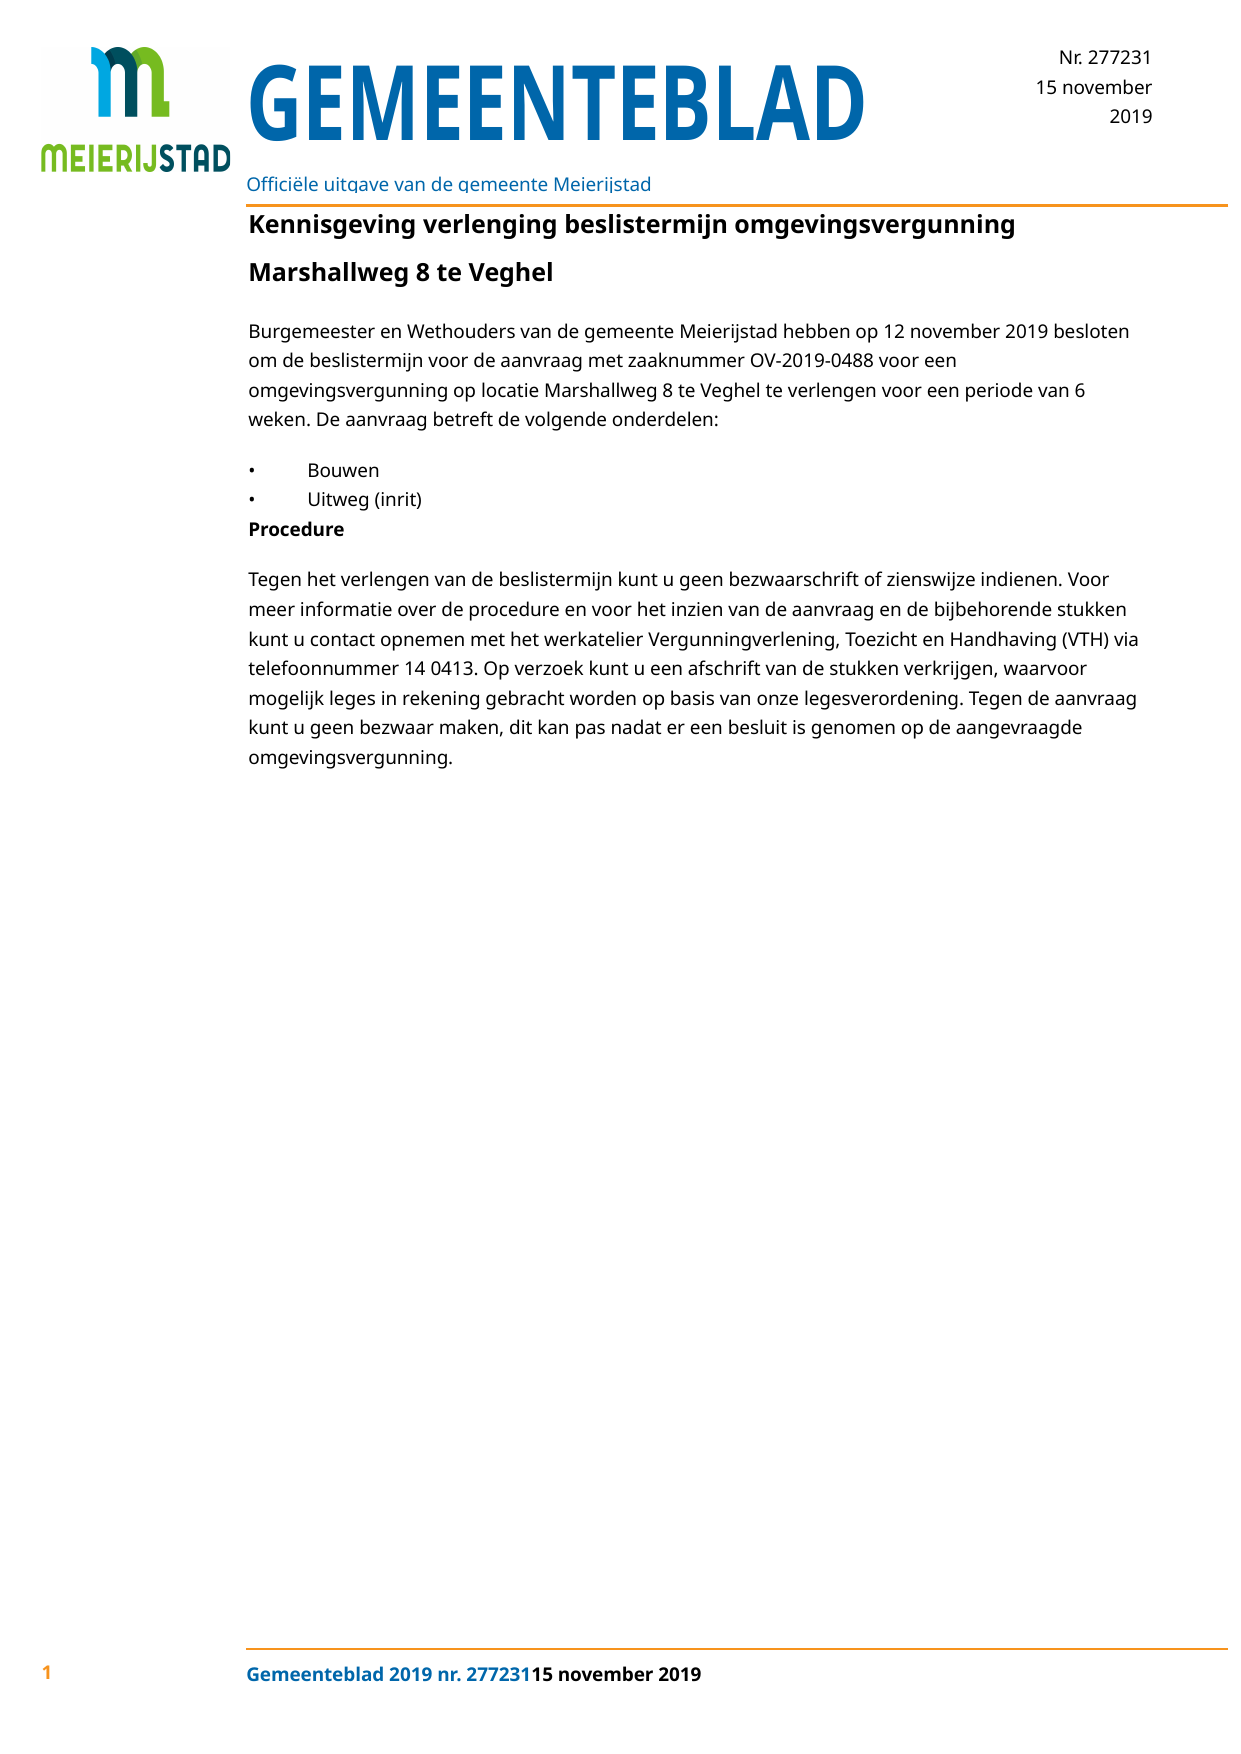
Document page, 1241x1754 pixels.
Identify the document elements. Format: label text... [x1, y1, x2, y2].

picture [41, 47, 231, 172]
text Burgemeester en Wethouders van de gemeente Meierijstad hebben op 12 november 2019 besloten om de beslistermijn voor de aanvraag met zaaknummer OV-2019-0488 voor een omgevingsvergunning op locatie Marshallweg 8 te Veghel te verlengen voor een periode van 6 weken. De aanvraag betreft de volgende onderdelen: [248, 318, 1152, 432]
text Tegen het verlengen van de beslistermijn kunt u geen bezwaarschrift of zienswijze indienen. Voor meer informatie over de procedure en voor het inzien van de aanvraag en de bijbehorende stukken kunt u contact opnemen met het werkatelier Vergunningverlening, Toezicht en Handhaving (VTH) via telefoonnummer 14 0413. Op verzoek kunt u een afschrift van de stukken verkrijgen, waarvoor mogelijk leges in rekening gebracht worden op basis van onze legesverordening. Tegen de aanvraag kunt u geen bezwaar maken, dit kan pas nadat er een besluit is genomen op de aangevraagde omgevingsvergunning. [248, 567, 1152, 770]
list Uitweg (inrit) [248, 487, 1152, 512]
text Kennisgeving verlenging beslistermijn omgevingsvergunning Marshallweg 8 te Veghel [248, 207, 1152, 288]
list Bouwen [248, 457, 1152, 483]
text Procedure [248, 516, 1152, 542]
